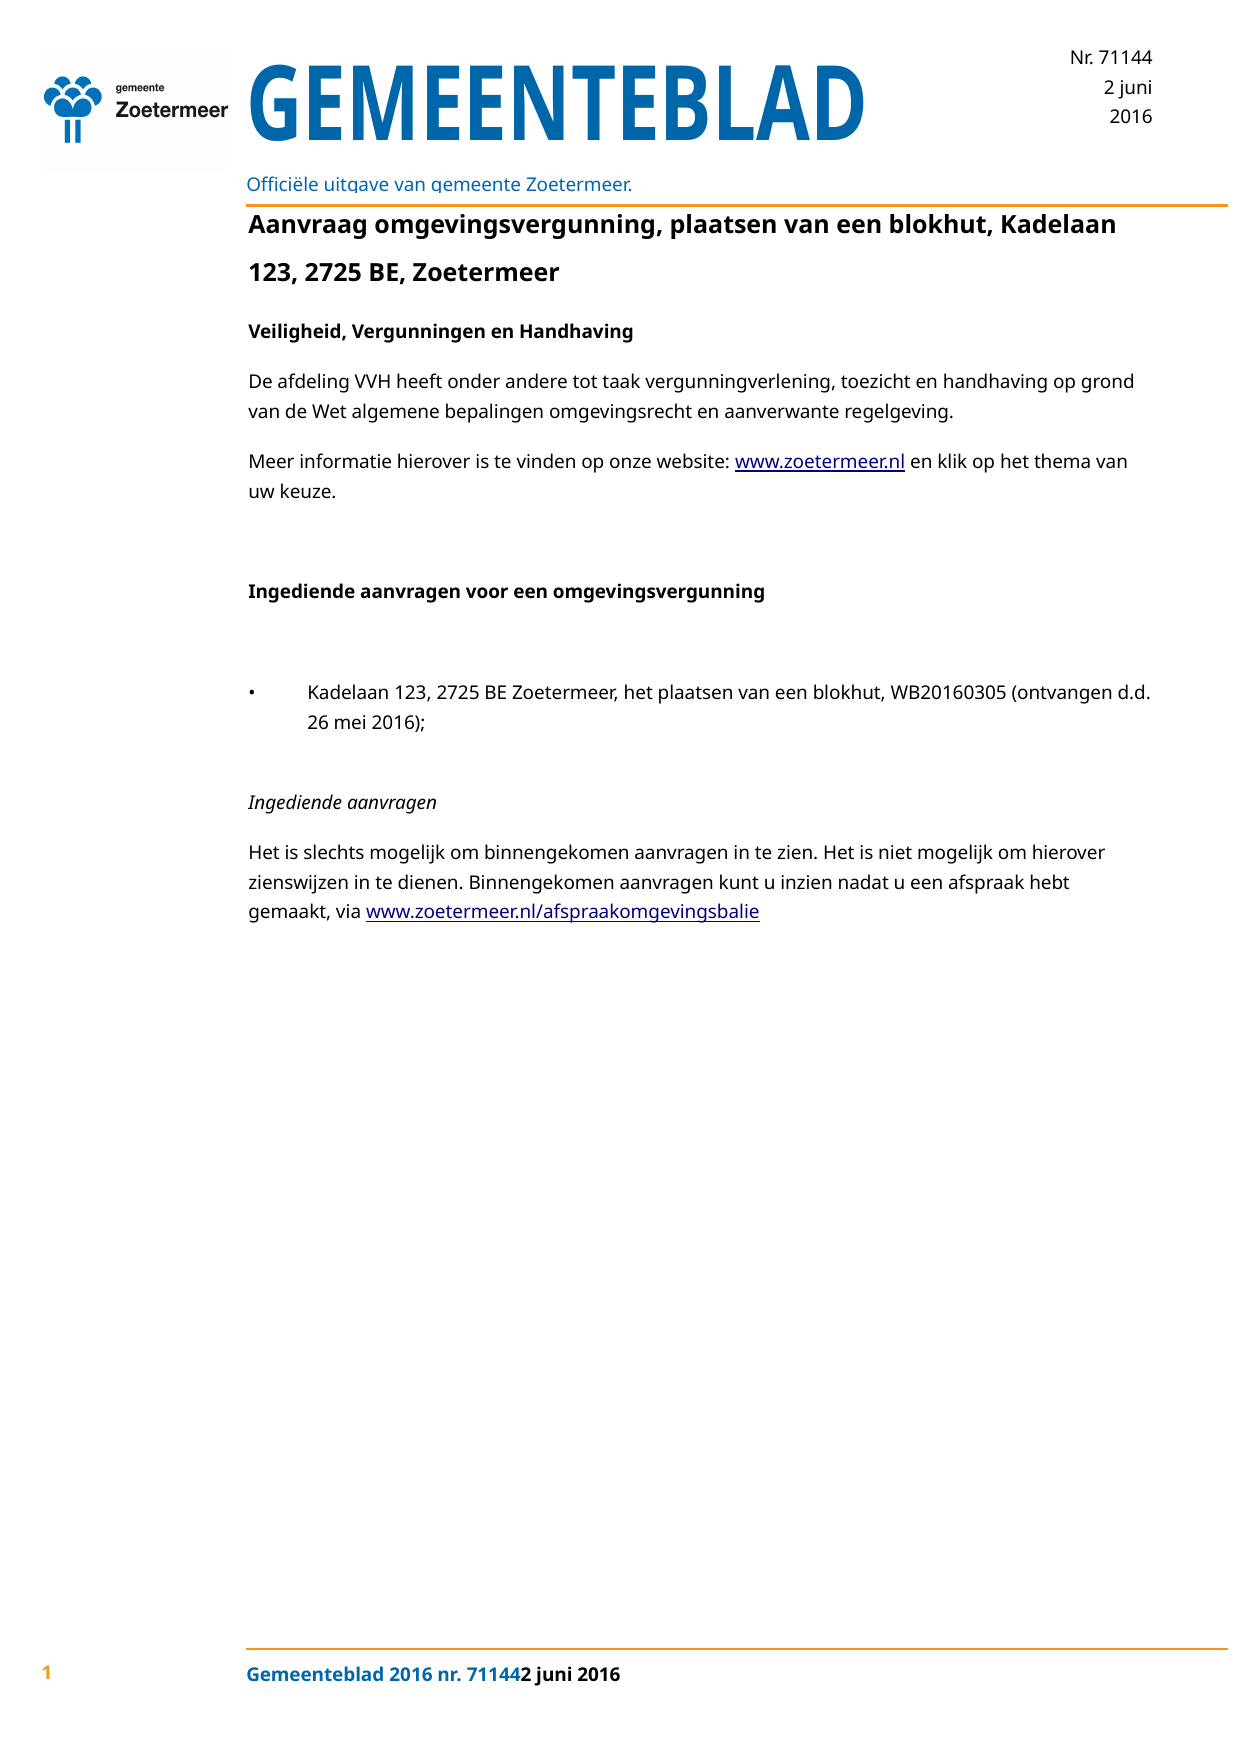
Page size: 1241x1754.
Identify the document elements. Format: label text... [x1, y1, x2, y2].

text Ingediende aanvragen voor een omgevingsvergunning [248, 579, 1152, 604]
text De afdeling VVH heeft onder andere tot taak vergunningverlening, toezicht en handhaving op grond van de Wet algemene bepalingen omgevingsrecht en aanverwante regelgeving. [248, 368, 1152, 424]
text Aanvraag omgevingsvergunning, plaatsen van een blokhut, Kadelaan 123, 2725 BE, Zoetermeer [248, 207, 1152, 288]
picture [41, 47, 231, 172]
text Ingediende aanvragen [248, 789, 1152, 815]
text Veiligheid, Vergunningen en Handhaving [248, 318, 1152, 344]
text Meer informatie hierover is te vinden op onze website: www.zoetermeer.nl en klik op het thema van uw keuze. [248, 448, 1152, 504]
list Kadelaan 123, 2725 BE Zoetermeer, het plaatsen van een blokhut, WB20160305 (ontvangen d.d. 26 mei 2016); [248, 679, 1152, 735]
text Het is slechts mogelijk om binnengekomen aanvragen in te zien. Het is niet mogelijk om hierover zienswijzen in te dienen. Binnengekomen aanvragen kunt u inzien nadat u een afspraak hebt gemaakt, via www.zoetermeer.nl/afspraakomgevingsbalie [248, 839, 1152, 924]
